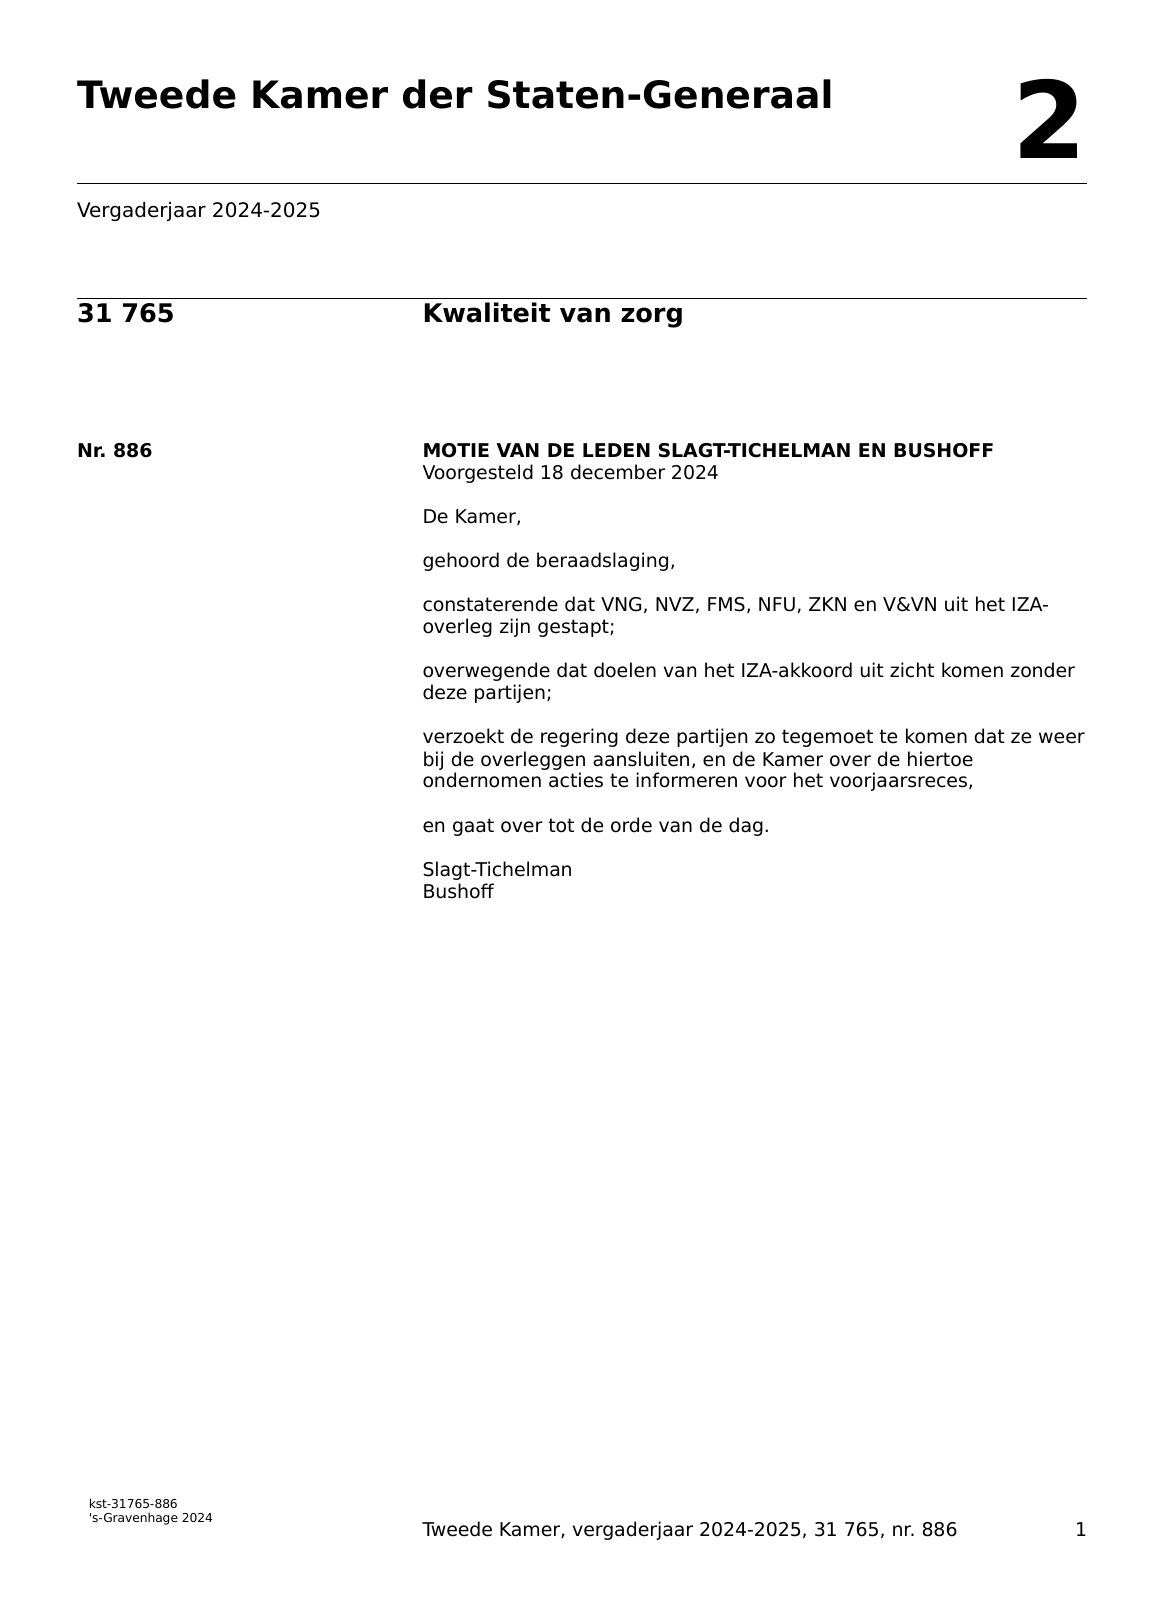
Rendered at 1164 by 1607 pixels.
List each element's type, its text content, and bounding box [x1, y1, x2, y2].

text verzoekt de regering deze partijen zo tegemoet te komen dat ze weer bij de overleggen aansluiten, en de Kamer over de hiertoe ondernomen acties te informeren voor het voorjaarsreces, [422, 726, 1087, 792]
table_cell Vergaderjaar 2024-2025 [77, 184, 1087, 298]
text kst-31765-886 [88, 1497, 323, 1511]
subtitle Nr. 886 MOTIE VAN DE LEDEN SLAGT-TICHELMAN EN BUSHOFF [77, 440, 1087, 462]
table_header Tweede Kamer der Staten-Generaal [77, 59, 886, 183]
text gehoord de beraadslaging, [422, 550, 1087, 572]
text Slagt-Tichelman [422, 859, 1087, 881]
table_header 2 [886, 59, 1087, 183]
text en gaat over tot de orde van de dag. [422, 814, 1087, 837]
text overwegende dat doelen van het IZA-akkoord uit zicht komen zonder deze partijen; [422, 660, 1087, 704]
subtitle 31 765 Kwaliteit van zorg [77, 299, 1087, 329]
text Bushoff [422, 881, 1087, 903]
text 's-Gravenhage 2024 [88, 1511, 323, 1525]
text constaterende dat VNG, NVZ, FMS, NFU, ZKN en V&VN uit het IZA-overleg zijn gestapt; [422, 594, 1087, 638]
text Voorgesteld 18 december 2024 [422, 462, 1087, 484]
text De Kamer, [422, 506, 1087, 528]
